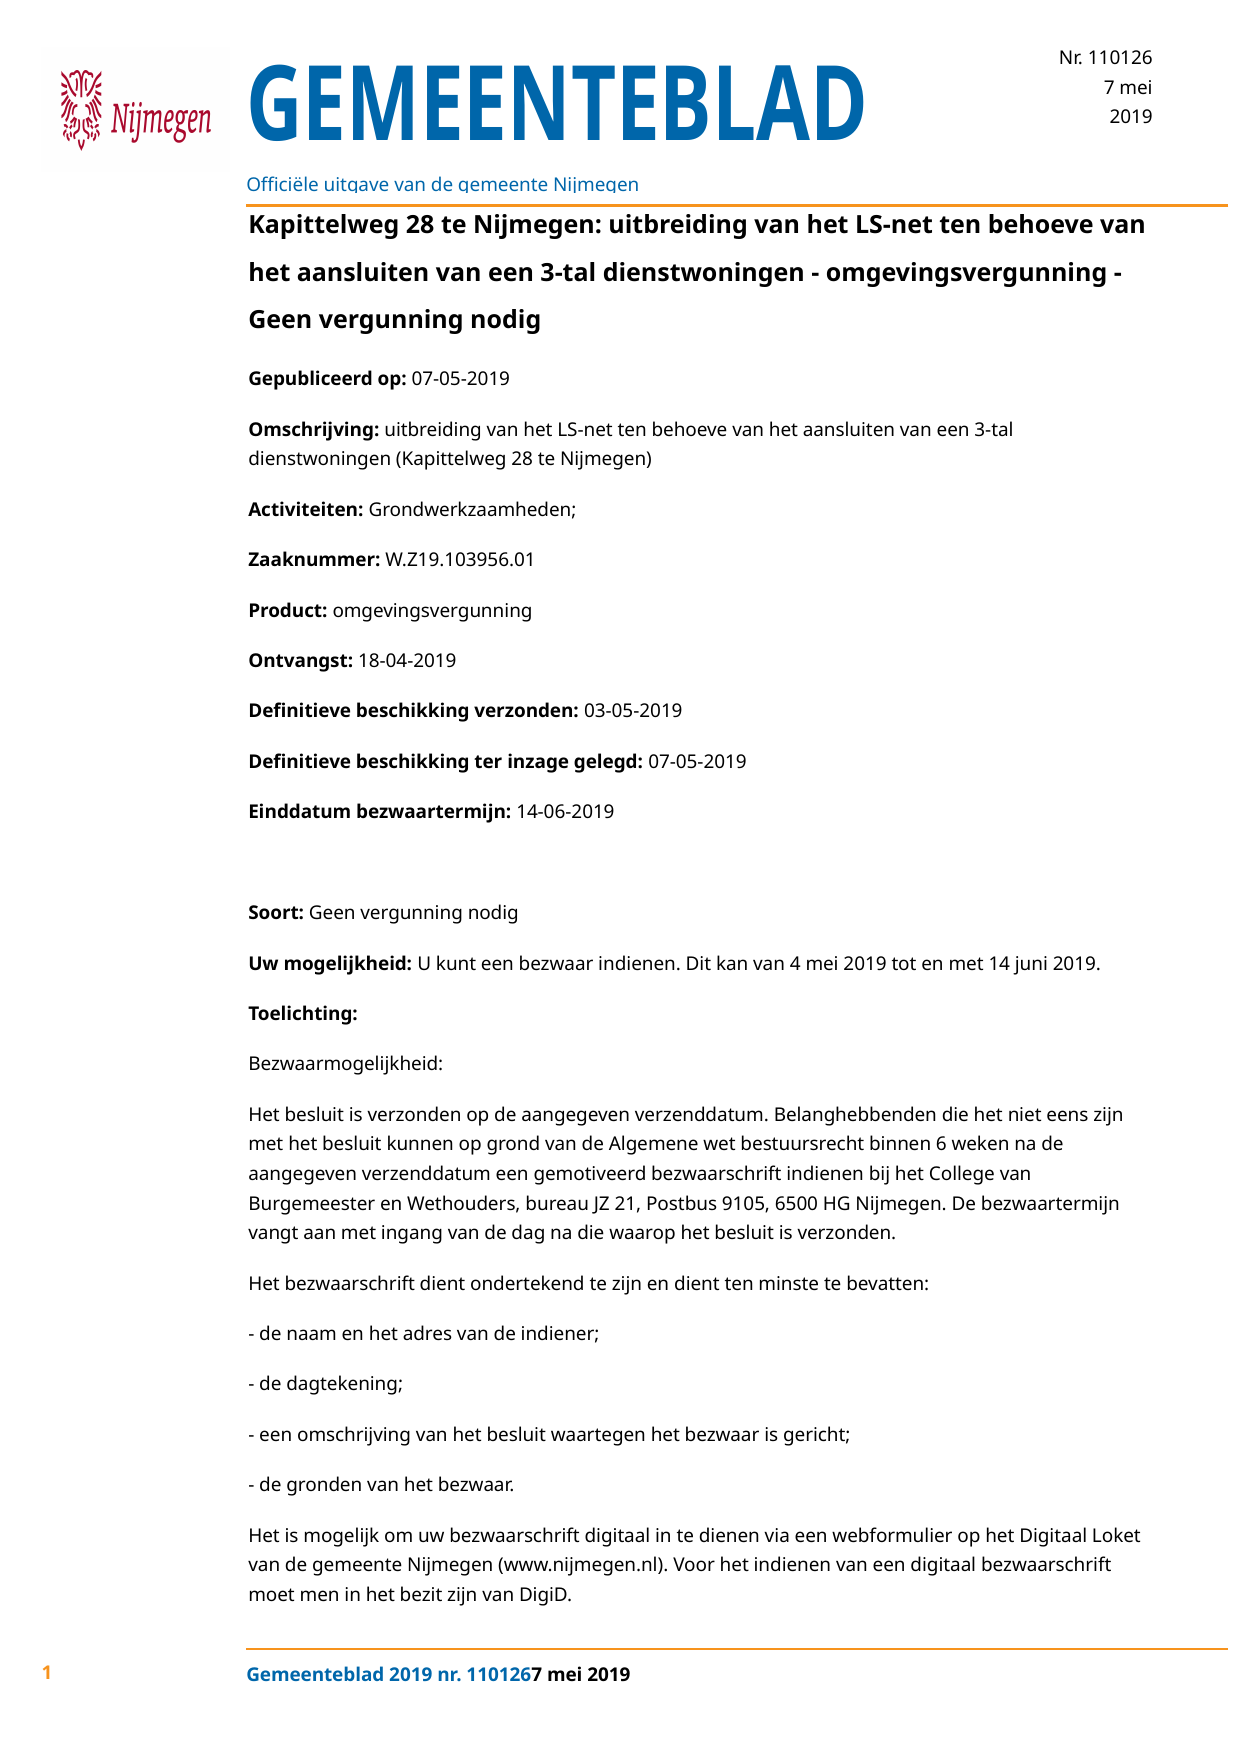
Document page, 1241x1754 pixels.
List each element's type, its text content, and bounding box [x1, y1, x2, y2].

text Bezwaarmogelijkheid: [248, 1051, 1152, 1076]
text Activiteiten: Grondwerkzaamheden; [248, 496, 1152, 522]
text Einddatum bezwaartermijn: 14-06-2019 [248, 798, 1152, 824]
text Kapittelweg 28 te Nijmegen: uitbreiding van het LS-net ten behoeve van het aansluiten van een 3-tal dienstwoningen - omgevingsvergunning - Geen vergunning nodig [248, 207, 1152, 336]
text Zaaknummer: W.Z19.103956.01 [248, 546, 1152, 572]
text - de gronden van het bezwaar. [248, 1471, 1152, 1497]
text Omschrijving: uitbreiding van het LS-net ten behoeve van het aansluiten van een 3-tal dienstwoningen (Kapittelweg 28 te Nijmegen) [248, 416, 1152, 471]
text Uw mogelijkheid: U kunt een bezwaar indienen. Dit kan van 4 mei 2019 tot en met 14 juni 2019. [248, 950, 1152, 975]
text Gepubliceerd op: 07-05-2019 [248, 366, 1152, 391]
text Soort: Geen vergunning nodig [248, 899, 1152, 925]
text Het besluit is verzonden op de aangegeven verzenddatum. Belanghebbenden die het niet eens zijn met het besluit kunnen op grond van de Algemene wet bestuursrecht binnen 6 weken na de aangegeven verzenddatum een gemotiveerd bezwaarschrift indienen bij het College van Burgemeester en Wethouders, bureau JZ 21, Postbus 9105, 6500 HG Nijmegen. De bezwaartermijn vangt aan met ingang van de dag na die waarop het besluit is verzonden. [248, 1101, 1152, 1245]
picture [41, 47, 231, 172]
text Het bezwaarschrift dient ondertekend te zijn en dient ten minste te bevatten: [248, 1270, 1152, 1295]
text - een omschrijving van het besluit waartegen het bezwaar is gericht; [248, 1421, 1152, 1447]
text Definitieve beschikking verzonden: 03-05-2019 [248, 698, 1152, 723]
text Ontvangst: 18-04-2019 [248, 647, 1152, 673]
text Product: omgevingsvergunning [248, 597, 1152, 622]
text Toelichting: [248, 1000, 1152, 1026]
text - de dagtekening; [248, 1371, 1152, 1396]
text - de naam en het adres van de indiener; [248, 1320, 1152, 1346]
text Definitieve beschikking ter inzage gelegd: 07-05-2019 [248, 748, 1152, 774]
text Het is mogelijk om uw bezwaarschrift digitaal in te dienen via een webformulier op het Digitaal Loket van de gemeente Nijmegen (www.nijmegen.nl). Voor het indienen van een digitaal bezwaarschrift moet men in het bezit zijn van DigiD. [248, 1522, 1152, 1607]
